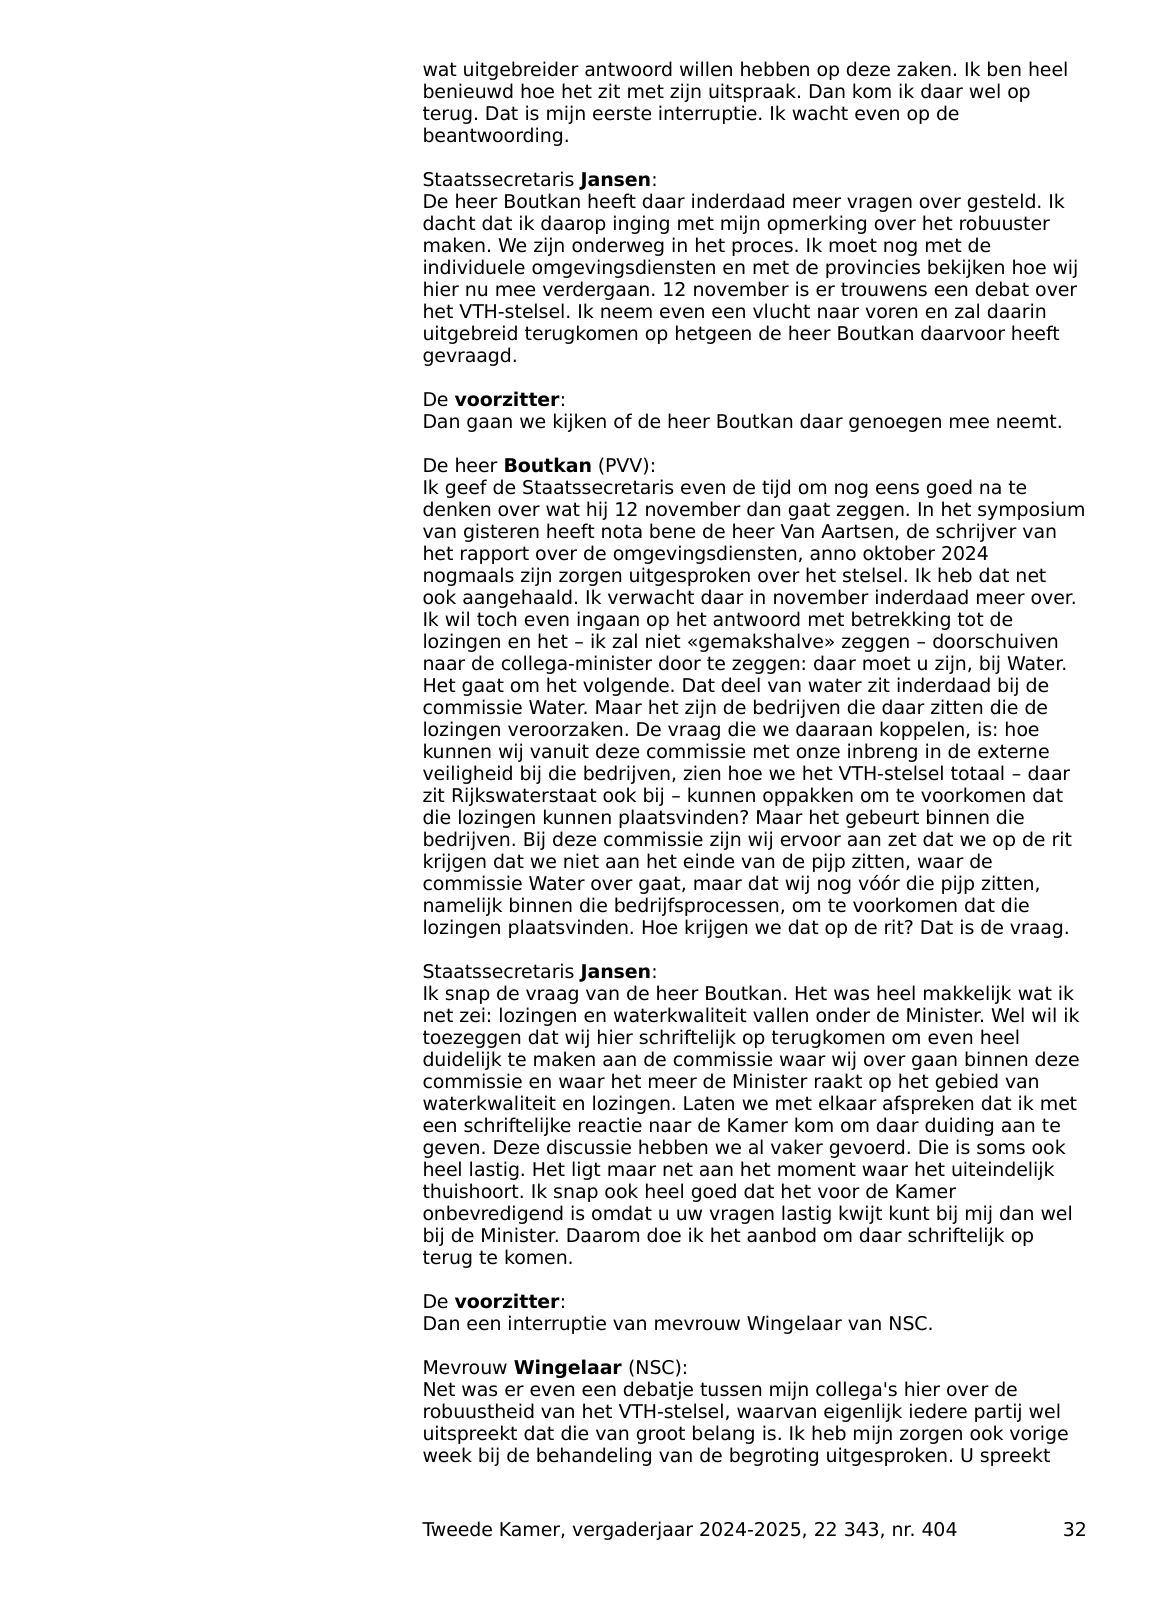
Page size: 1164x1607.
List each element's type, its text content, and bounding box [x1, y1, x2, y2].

text De heer Boutkan heeft daar inderdaad meer vragen over gesteld. Ik dacht dat ik daarop inging met mijn opmerking over het robuuster maken. We zijn onderweg in het proces. Ik moet nog met de individuele omgevingsdiensten en met de provincies bekijken hoe wij hier nu mee verdergaan. 12 november is er trouwens een debat over het VTH-stelsel. Ik neem even een vlucht naar voren en zal daarin uitgebreid terugkomen op hetgeen de heer Boutkan daarvoor heeft gevraagd. [422, 191, 1087, 367]
text Net was er even een debatje tussen mijn collega's hier over de robuustheid van het VTH-stelsel, waarvan eigenlijk iedere partij wel uitspreekt dat die van groot belang is. Ik heb mijn zorgen ook vorige week bij de behandeling van de begroting uitgesproken. U spreekt [422, 1379, 1087, 1467]
text Ik wil toch even ingaan op het antwoord met betrekking tot de lozingen en het – ik zal niet «gemakshalve» zeggen – doorschuiven naar de collega-minister door te zeggen: daar moet u zijn, bij Water. Het gaat om het volgende. Dat deel van water zit inderdaad bij de commissie Water. Maar het zijn de bedrijven die daar zitten die de lozingen veroorzaken. De vraag die we daaraan koppelen, is: hoe kunnen wij vanuit deze commissie met onze inbreng in de externe veiligheid bij die bedrijven, zien hoe we het VTH-stelsel totaal – daar zit Rijkswaterstaat ook bij – kunnen oppakken om te voorkomen dat die lozingen kunnen plaatsvinden? Maar het gebeurt binnen die bedrijven. Bij deze commissie zijn wij ervoor aan zet dat we op de rit krijgen dat we niet aan het einde van de pijp zitten, waar de commissie Water over gaat, maar dat wij nog vóór die pijp zitten, namelijk binnen die bedrijfsprocessen, om te voorkomen dat die lozingen plaatsvinden. Hoe krijgen we dat op de rit? Dat is de vraag. [422, 609, 1087, 939]
text Dan een interruptie van mevrouw Wingelaar van NSC. [422, 1313, 1087, 1335]
text De heer Boutkan (PVV): [422, 455, 1087, 477]
text Staatssecretaris Jansen: [422, 169, 1087, 191]
text wat uitgebreider antwoord willen hebben op deze zaken. Ik ben heel benieuwd hoe het zit met zijn uitspraak. Dan kom ik daar wel op terug. Dat is mijn eerste interruptie. Ik wacht even op de beantwoording. [422, 59, 1087, 147]
text De voorzitter: [422, 389, 1087, 411]
text Dan gaan we kijken of de heer Boutkan daar genoegen mee neemt. [422, 411, 1087, 433]
text Staatssecretaris Jansen: [422, 961, 1087, 983]
text De voorzitter: [422, 1291, 1087, 1313]
text Mevrouw Wingelaar (NSC): [422, 1357, 1087, 1379]
text Ik snap de vraag van de heer Boutkan. Het was heel makkelijk wat ik net zei: lozingen en waterkwaliteit vallen onder de Minister. Wel wil ik toezeggen dat wij hier schriftelijk op terugkomen om even heel duidelijk te maken aan de commissie waar wij over gaan binnen deze commissie en waar het meer de Minister raakt op het gebied van waterkwaliteit en lozingen. Laten we met elkaar afspreken dat ik met een schriftelijke reactie naar de Kamer kom om daar duiding aan te geven. Deze discussie hebben we al vaker gevoerd. Die is soms ook heel lastig. Het ligt maar net aan het moment waar het uiteindelijk thuishoort. Ik snap ook heel goed dat het voor de Kamer onbevredigend is omdat u uw vragen lastig kwijt kunt bij mij dan wel bij de Minister. Daarom doe ik het aanbod om daar schriftelijk op terug te komen. [422, 983, 1087, 1269]
text Ik geef de Staatssecretaris even de tijd om nog eens goed na te denken over wat hij 12 november dan gaat zeggen. In het symposium van gisteren heeft nota bene de heer Van Aartsen, de schrijver van het rapport over de omgevingsdiensten, anno oktober 2024 nogmaals zijn zorgen uitgesproken over het stelsel. Ik heb dat net ook aangehaald. Ik verwacht daar in november inderdaad meer over. [422, 477, 1087, 609]
